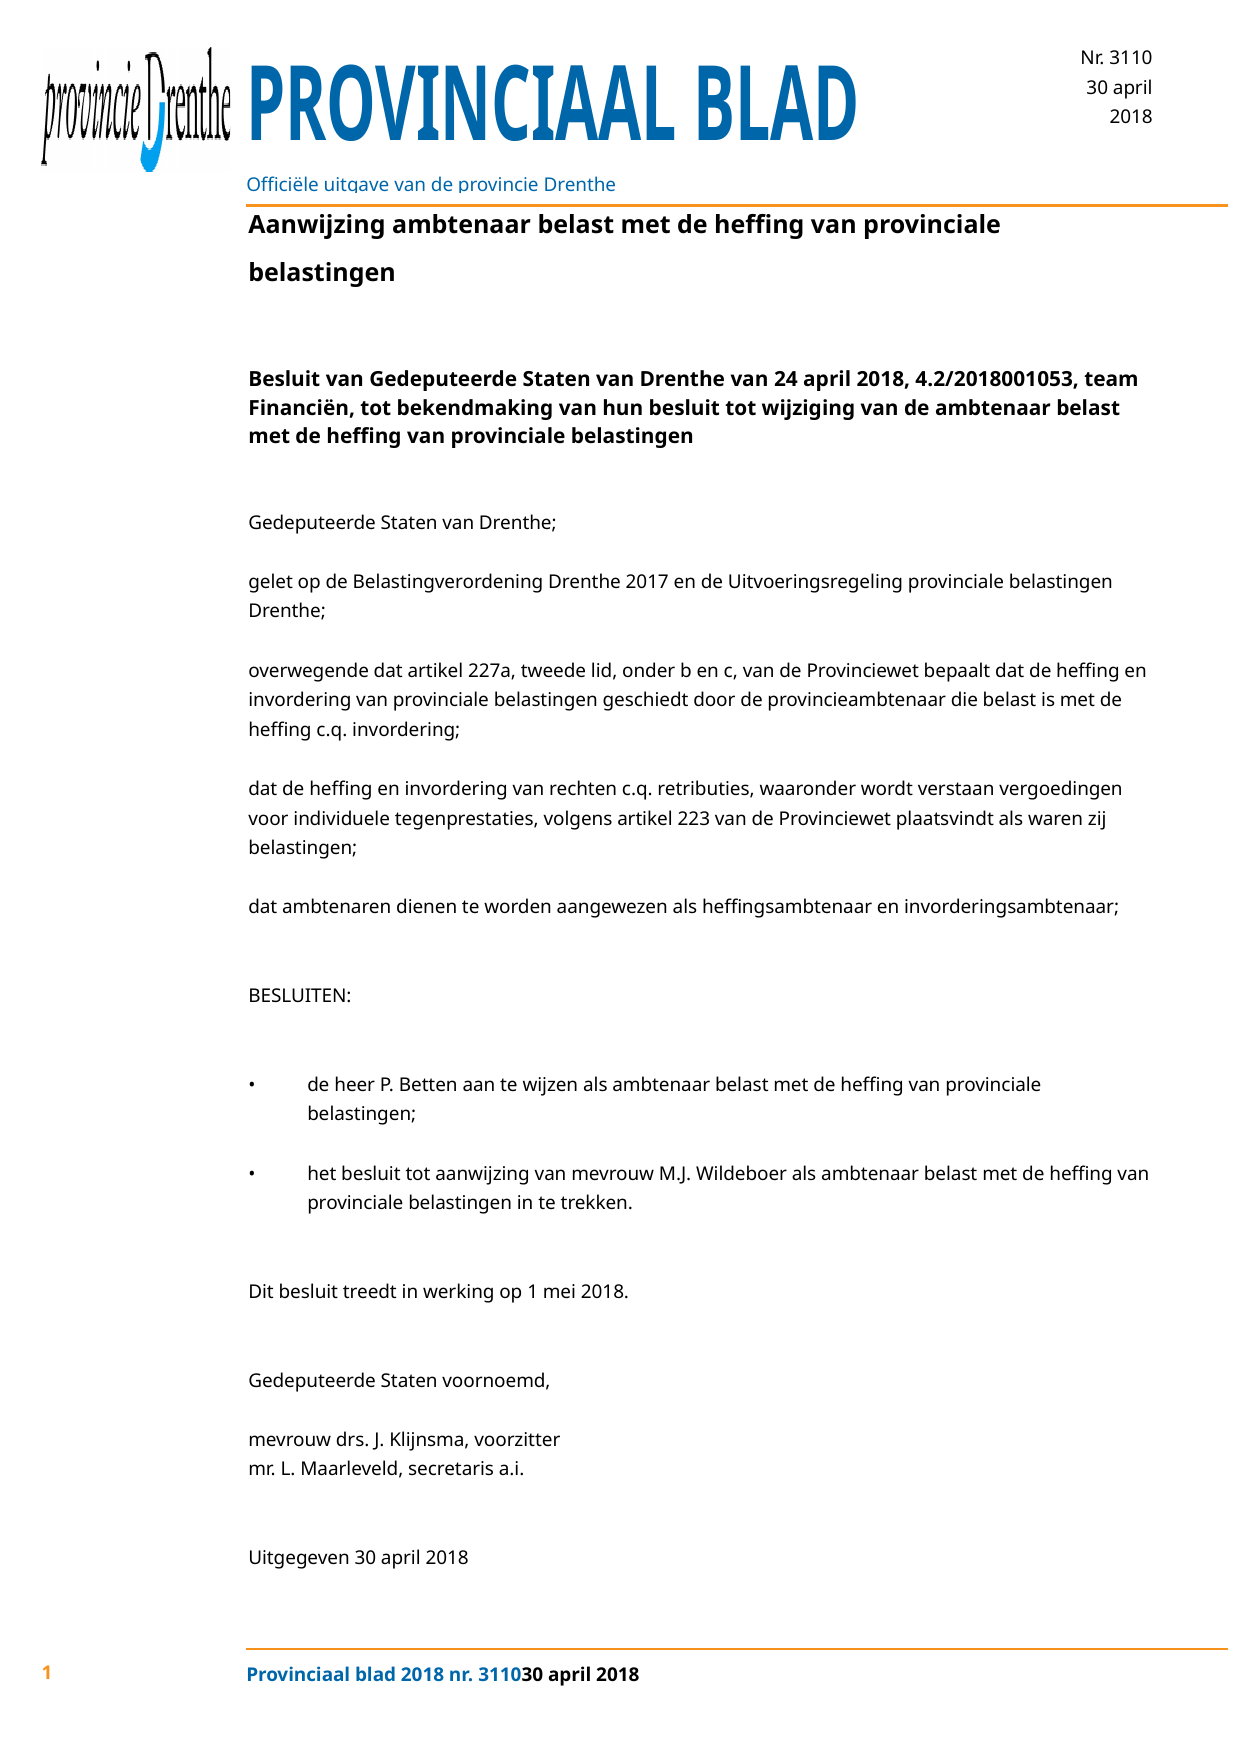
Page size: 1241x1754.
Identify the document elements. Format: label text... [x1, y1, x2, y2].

text dat ambtenaren dienen te worden aangewezen als heffingsambtenaar en invorderingsambtenaar; [248, 893, 1152, 919]
text Dit besluit treedt in werking op 1 mei 2018. [248, 1278, 1152, 1304]
list de heer P. Betten aan te wijzen als ambtenaar belast met de heffing van provinciale belastingen; [248, 1071, 1152, 1126]
text Gedeputeerde Staten voornoemd, [248, 1367, 1152, 1393]
text Aanwijzing ambtenaar belast met de heffing van provinciale belastingen [248, 207, 1152, 288]
text gelet op de Belastingverordening Drenthe 2017 en de Uitvoeringsregeling provinciale belastingen Drenthe; [248, 568, 1152, 623]
text Uitgegeven 30 april 2018 [248, 1544, 1152, 1570]
picture [41, 47, 231, 172]
text BESLUITEN: [248, 982, 1152, 1008]
text mevrouw drs. J. Klijnsma, voorzitter [248, 1426, 1152, 1452]
list het besluit tot aanwijzing van mevrouw M.J. Wildeboer als ambtenaar belast met de heffing van provinciale belastingen in te trekken. [248, 1160, 1152, 1215]
text Besluit van Gedeputeerde Staten van Drenthe van 24 april 2018, 4.2/2018001053, team Financiën, tot bekendmaking van hun besluit tot wijziging van de ambtenaar belast met de heffing van provinciale belastingen [248, 364, 1152, 450]
text dat de heffing en invordering van rechten c.q. retributies, waaronder wordt verstaan vergoedingen voor individuele tegenprestaties, volgens artikel 223 van de Provinciewet plaatsvindt als waren zij belastingen; [248, 775, 1152, 860]
text mr. L. Maarleveld, secretaris a.i. [248, 1456, 1152, 1481]
text Gedeputeerde Staten van Drenthe; [248, 509, 1152, 535]
text overwegende dat artikel 227a, tweede lid, onder b en c, van de Provinciewet bepaalt dat de heffing en invordering van provinciale belastingen geschiedt door de provincieambtenaar die belast is met de heffing c.q. invordering; [248, 657, 1152, 742]
